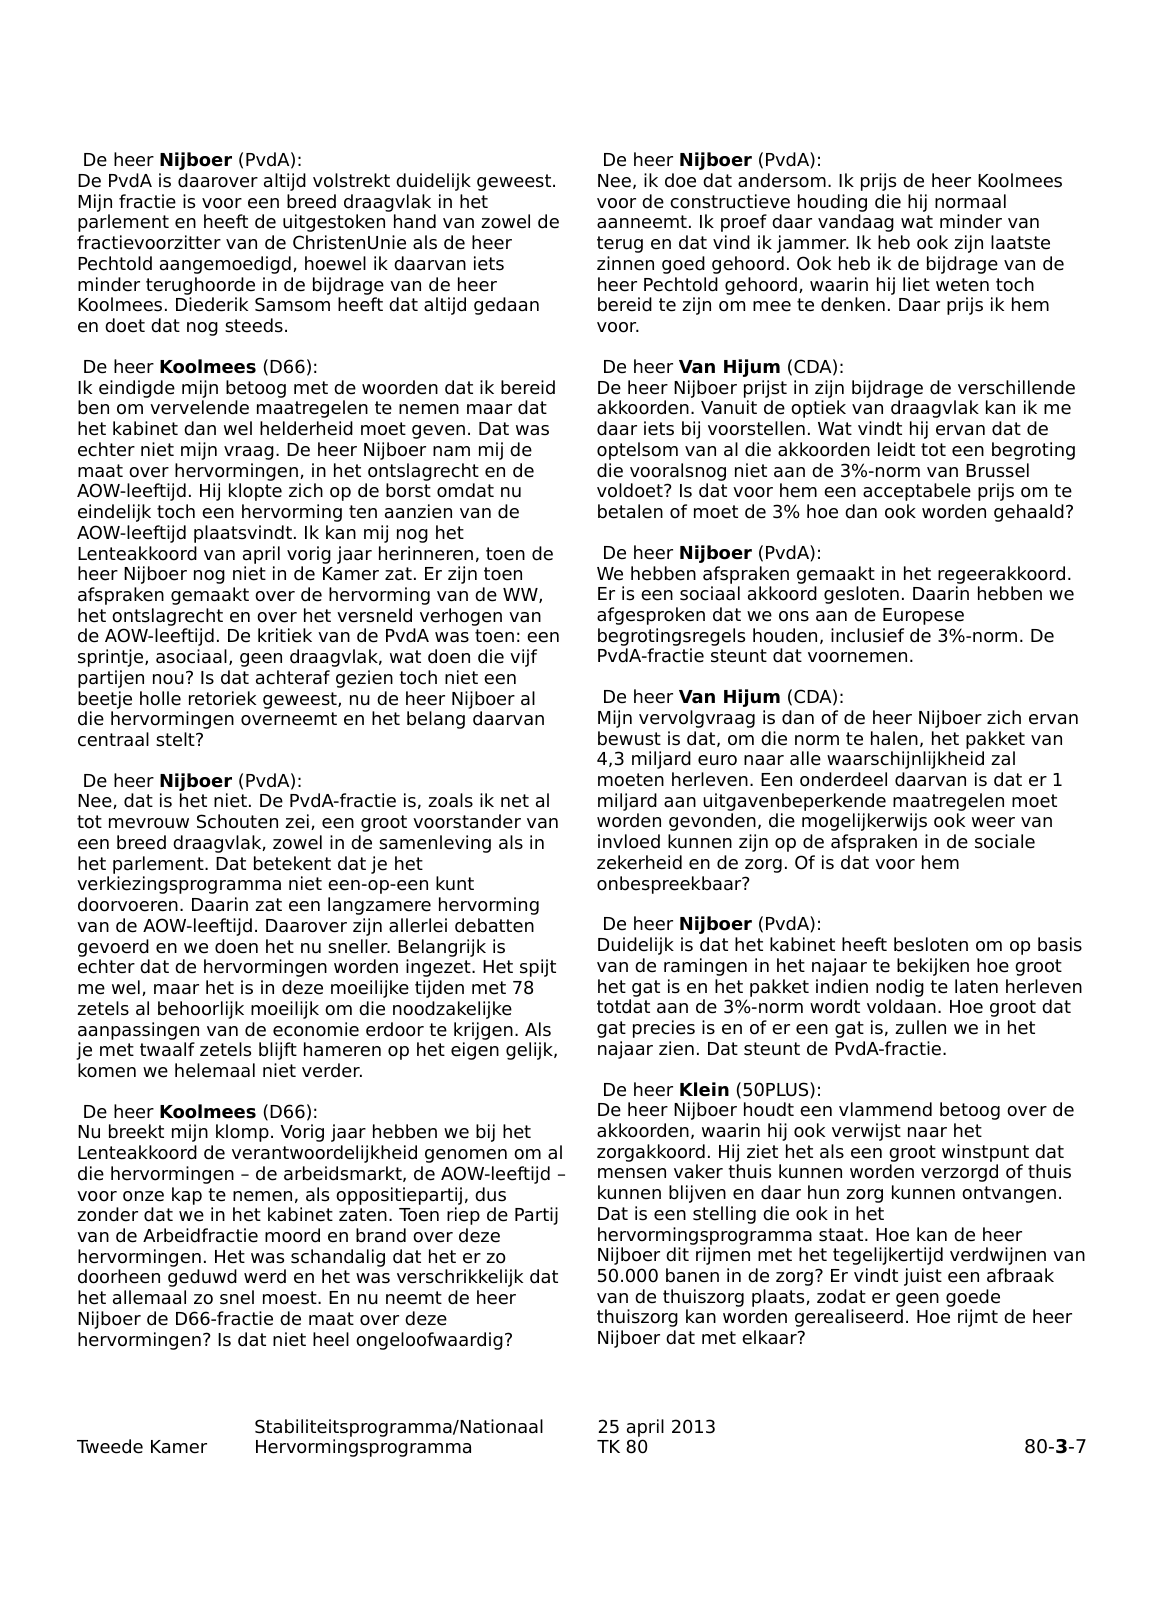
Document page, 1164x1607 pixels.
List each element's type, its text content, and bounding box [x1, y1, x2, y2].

text De heer Nijboer (PvdA): [596, 543, 1087, 563]
text De heer Nijboer prijst in zijn bijdrage de verschillende akkoorden. Vanuit de optiek van draagvlak kan ik me daar iets bij voorstellen. Wat vindt hij ervan dat de optelsom van al die akkoorden leidt tot een begroting die vooralsnog niet aan de 3%-norm van Brussel voldoet? Is dat voor hem een acceptabele prijs om te betalen of moet de 3% hoe dan ook worden gehaald? [596, 377, 1087, 523]
text De heer Van Hijum (CDA): [596, 687, 1087, 708]
text Mijn vervolgvraag is dan of de heer Nijboer zich ervan bewust is dat, om die norm te halen, het pakket van 4,3 miljard euro naar alle waarschijnlijkheid zal moeten herleven. Een onderdeel daarvan is dat er 1 miljard aan uitgavenbeperkende maatregelen moet worden gevonden, die mogelijkerwijs ook weer van invloed kunnen zijn op de afspraken in de sociale zekerheid en de zorg. Of is dat voor hem onbespreekbaar? [596, 708, 1087, 894]
text Ik eindigde mijn betoog met de woorden dat ik bereid ben om vervelende maatregelen te nemen maar dat het kabinet dan wel helderheid moet geven. Dat was echter niet mijn vraag. De heer Nijboer nam mij de maat over hervormingen, in het ontslagrecht en de AOW-leeftijd. Hij klopte zich op de borst omdat nu eindelijk toch een hervorming ten aanzien van de AOW-leeftijd plaatsvindt. Ik kan mij nog het Lenteakkoord van april vorig jaar herinneren, toen de heer Nijboer nog niet in de Kamer zat. Er zijn toen afspraken gemaakt over de hervorming van de WW, het ontslagrecht en over het versneld verhogen van de AOW-leeftijd. De kritiek van de PvdA was toen: een sprintje, asociaal, geen draagvlak, wat doen die vijf partijen nou? Is dat achteraf gezien toch niet een beetje holle retoriek geweest, nu de heer Nijboer al die hervormingen overneemt en het belang daarvan centraal stelt? [77, 377, 567, 751]
text De heer Nijboer (PvdA): [596, 914, 1087, 935]
text De heer Koolmees (D66): [77, 357, 567, 377]
text Nee, dat is het niet. De PvdA-fractie is, zoals ik net al tot mevrouw Schouten zei, een groot voorstander van een breed draagvlak, zowel in de samenleving als in het parlement. Dat betekent dat je het verkiezingsprogramma niet een-op-een kunt doorvoeren. Daarin zat een langzamere hervorming van de AOW-leeftijd. Daarover zijn allerlei debatten gevoerd en we doen het nu sneller. Belangrijk is echter dat de hervormingen worden ingezet. Het spijt me wel, maar het is in deze moeilijke tijden met 78 zetels al behoorlijk moeilijk om die noodzakelijke aanpassingen van de economie erdoor te krijgen. Als je met twaalf zetels blijft hameren op het eigen gelijk, komen we helemaal niet verder. [77, 791, 567, 1082]
text De heer Nijboer (PvdA): [596, 150, 1087, 171]
text De heer Klein (50PLUS): [596, 1079, 1087, 1100]
text De heer Van Hijum (CDA): [596, 357, 1087, 377]
text Duidelijk is dat het kabinet heeft besloten om op basis van de ramingen in het najaar te bekijken hoe groot het gat is en het pakket indien nodig te laten herleven totdat aan de 3%-norm wordt voldaan. Hoe groot dat gat precies is en of er een gat is, zullen we in het najaar zien. Dat steunt de PvdA-fractie. [596, 935, 1087, 1059]
text De heer Nijboer houdt een vlammend betoog over de akkoorden, waarin hij ook verwijst naar het zorgakkoord. Hij ziet het als een groot winstpunt dat mensen vaker thuis kunnen worden verzorgd of thuis kunnen blijven en daar hun zorg kunnen ontvangen. Dat is een stelling die ook in het hervormingsprogramma staat. Hoe kan de heer Nijboer dit rijmen met het tegelijkertijd verdwijnen van 50.000 banen in de zorg? Er vindt juist een afbraak van de thuiszorg plaats, zodat er geen goede thuiszorg kan worden gerealiseerd. Hoe rijmt de heer Nijboer dat met elkaar? [596, 1100, 1087, 1349]
text De PvdA is daarover altijd volstrekt duidelijk geweest. Mijn fractie is voor een breed draagvlak in het parlement en heeft de uitgestoken hand van zowel de fractievoorzitter van de ChristenUnie als de heer Pechtold aangemoedigd, hoewel ik daarvan iets minder terughoorde in de bijdrage van de heer Koolmees. Diederik Samsom heeft dat altijd gedaan en doet dat nog steeds. [77, 171, 567, 337]
text De heer Nijboer (PvdA): [77, 771, 567, 791]
text De heer Koolmees (D66): [77, 1102, 567, 1122]
text We hebben afspraken gemaakt in het regeerakkoord. Er is een sociaal akkoord gesloten. Daarin hebben we afgesproken dat we ons aan de Europese begrotingsregels houden, inclusief de 3%-norm. De PvdA-fractie steunt dat voornemen. [596, 563, 1087, 667]
text Nee, ik doe dat andersom. Ik prijs de heer Koolmees voor de constructieve houding die hij normaal aanneemt. Ik proef daar vandaag wat minder van terug en dat vind ik jammer. Ik heb ook zijn laatste zinnen goed gehoord. Ook heb ik de bijdrage van de heer Pechtold gehoord, waarin hij liet weten toch bereid te zijn om mee te denken. Daar prijs ik hem voor. [596, 171, 1087, 337]
text De heer Nijboer (PvdA): [77, 150, 567, 171]
text Nu breekt mijn klomp. Vorig jaar hebben we bij het Lenteakkoord de verantwoordelijkheid genomen om al die hervormingen – de arbeidsmarkt, de AOW-leeftijd – voor onze kap te nemen, als oppositiepartij, dus zonder dat we in het kabinet zaten. Toen riep de Partij van de Arbeidfractie moord en brand over deze hervormingen. Het was schandalig dat het er zo doorheen geduwd werd en het was verschrikkelijk dat het allemaal zo snel moest. En nu neemt de heer Nijboer de D66-fractie de maat over deze hervormingen? Is dat niet heel ongeloofwaardig? [77, 1122, 567, 1350]
